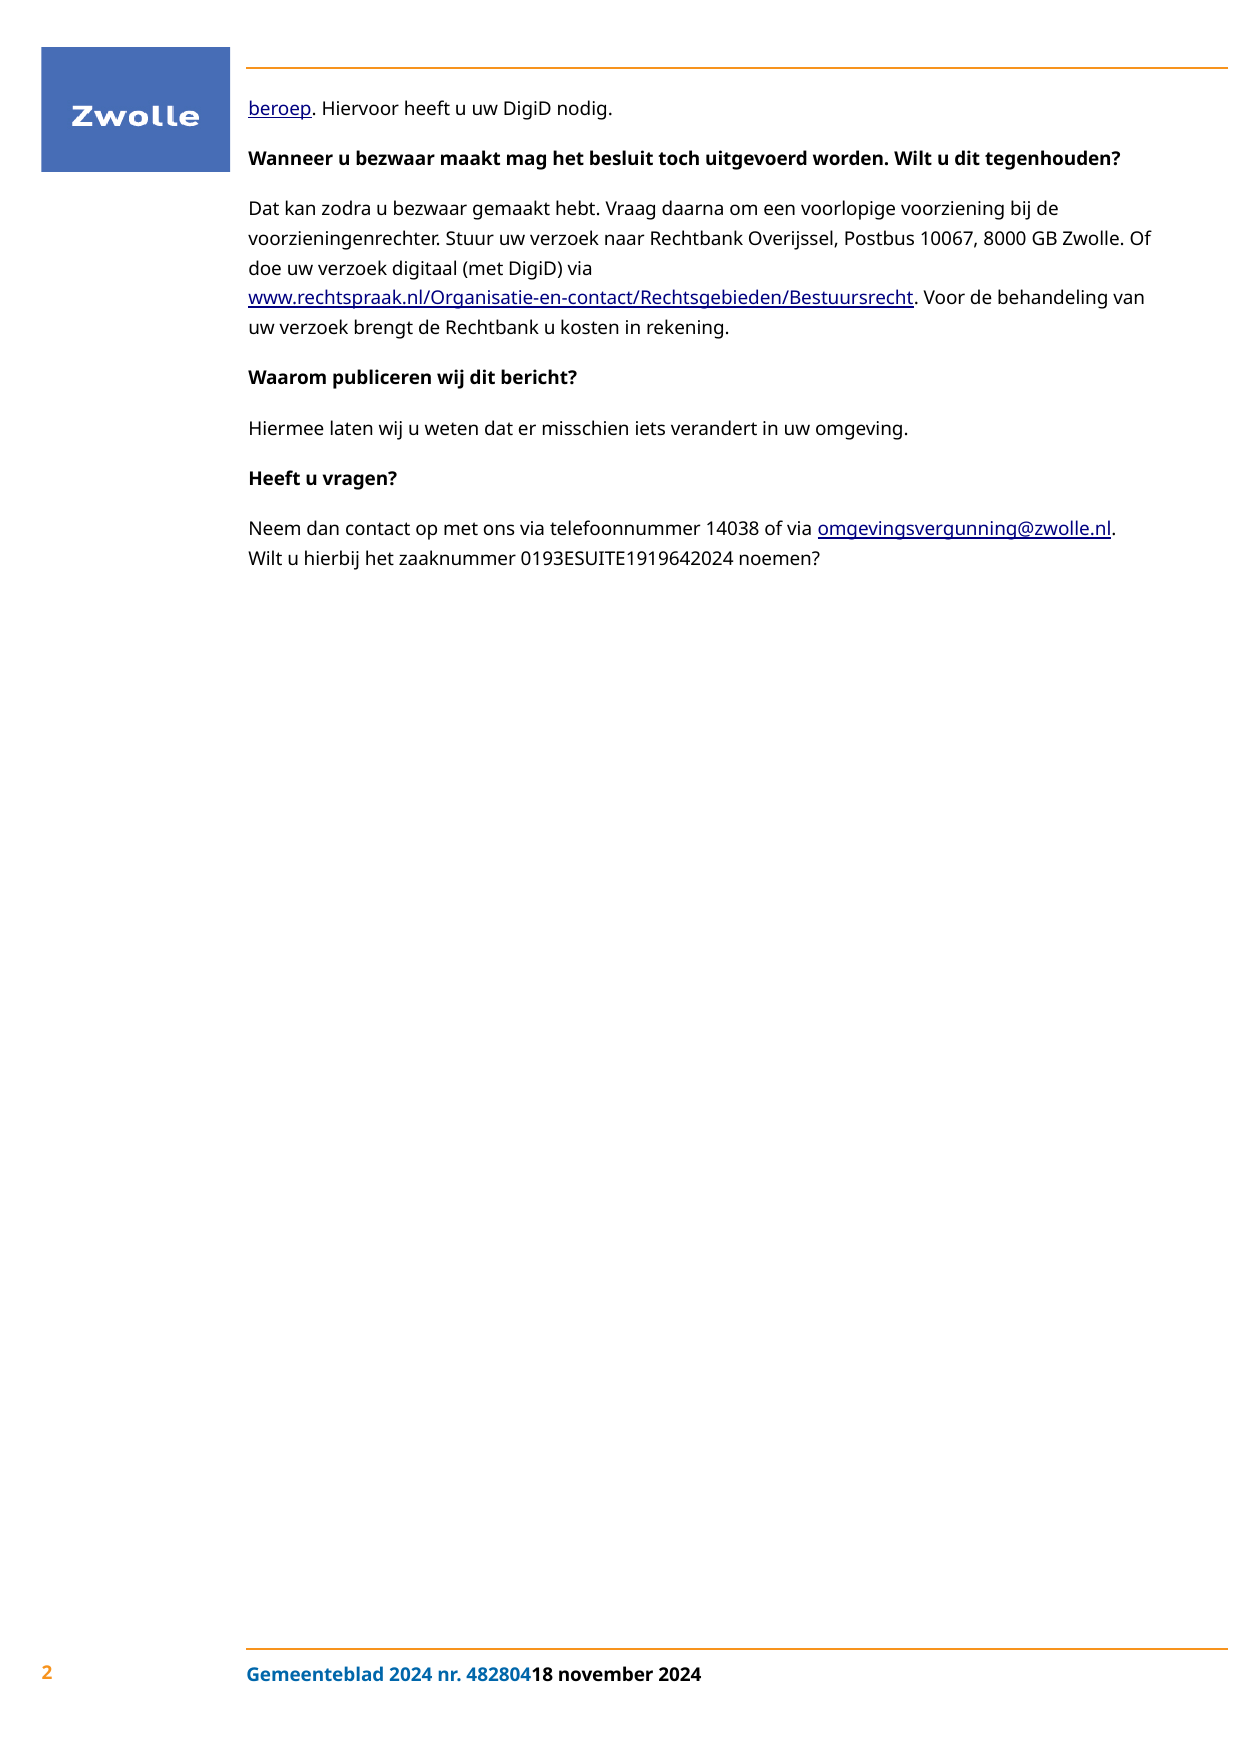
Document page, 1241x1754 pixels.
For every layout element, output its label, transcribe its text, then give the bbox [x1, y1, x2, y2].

text Dat kan zodra u bezwaar gemaakt hebt. Vraag daarna om een voorlopige voorziening bij de voorzieningenrechter. Stuur uw verzoek naar Rechtbank Overijssel, Postbus 10067, 8000 GB Zwolle. Of doe uw verzoek digitaal (met DigiD) via www.rechtspraak.nl/Organisatie-en-contact/Rechtsgebieden/Bestuursrecht. Voor de behandeling van uw verzoek brengt de Rechtbank u kosten in rekening. [248, 196, 1152, 340]
text Neem dan contact op met ons via telefoonnummer 14038 of via omgevingsvergunning@zwolle.nl. Wilt u hierbij het zaaknummer 0193ESUITE1919642024 noemen? [248, 516, 1152, 571]
text Heeft u vragen? [248, 465, 1152, 491]
text Wanneer u bezwaar maakt mag het besluit toch uitgevoerd worden. Wilt u dit tegenhouden? [248, 145, 1152, 171]
text beroep. Hiervoor heeft u uw DigiD nodig. [248, 95, 1152, 121]
picture [41, 47, 231, 172]
text Waarom publiceren wij dit bericht? [248, 364, 1152, 390]
text Hiermee laten wij u weten dat er misschien iets verandert in uw omgeving. [248, 415, 1152, 441]
